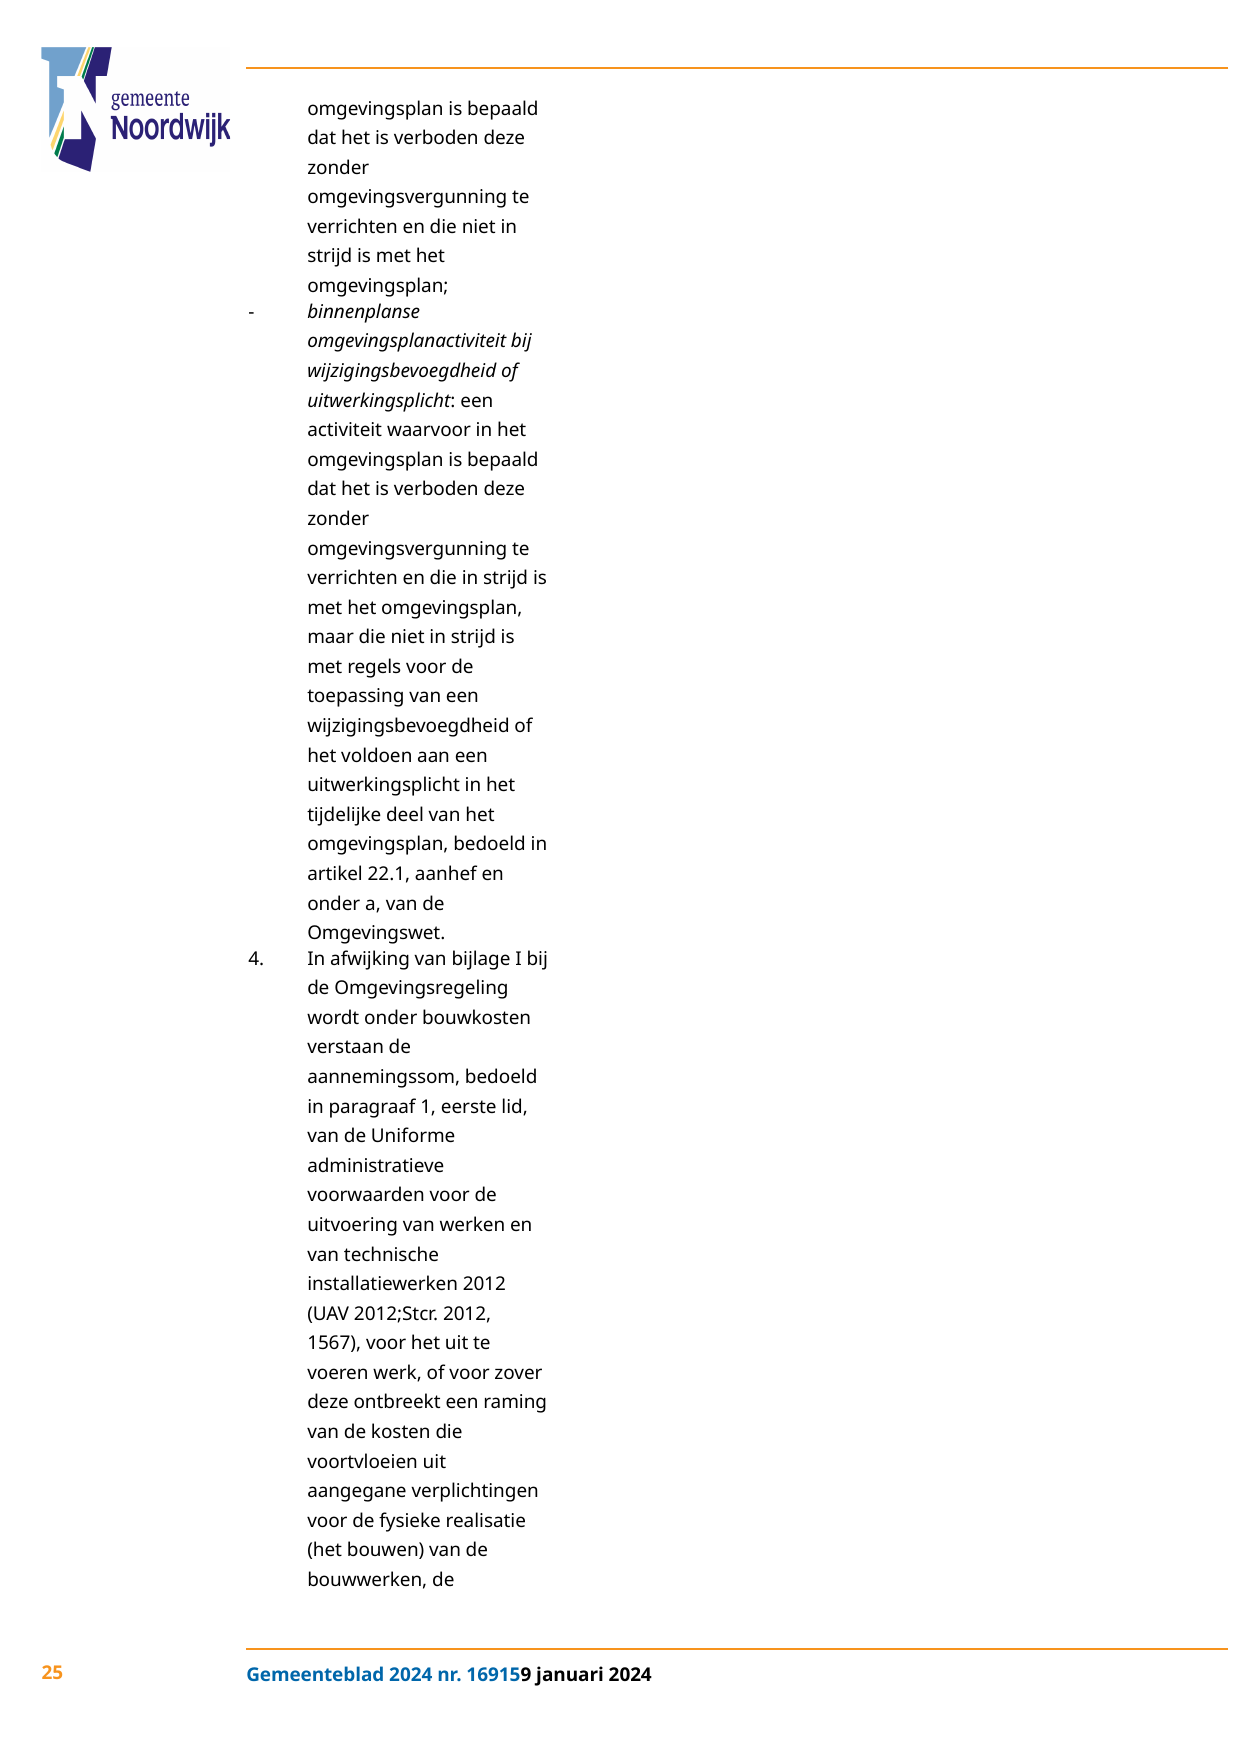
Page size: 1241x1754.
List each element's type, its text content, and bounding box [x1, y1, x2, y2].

table_cell omgevingsplan is bepaald dat het is verboden deze zonder omgevingsvergunning te verrichten en die niet in strijd is met het omgevingsplan; [248, 95, 549, 298]
table_cell [549, 95, 1152, 298]
table_cell [549, 945, 1152, 1592]
table_cell binnenplanse omgevingsplanactiviteit bij wijzigingsbevoegdheid of uitwerkingsplicht: een activiteit waarvoor in het omgevingsplan is bepaald dat het is verboden deze zonder omgevingsvergunning te verrichten en die in strijd is met het omgevingsplan, maar die niet in strijd is met regels voor de toepassing van een wijzigingsbevoegdheid of het voldoen aan een uitwerkingsplicht in het tijdelijke deel van het omgevingsplan, bedoeld in artikel 22.1, aanhef en onder a, van de Omgevingswet. [248, 298, 549, 945]
table_cell In afwijking van bijlage I bij de Omgevingsregeling wordt onder bouwkosten verstaan de aannemingssom, bedoeld in paragraaf 1, eerste lid, van de Uniforme administratieve voorwaarden voor de uitvoering van werken en van technische installatiewerken 2012 (UAV 2012;Stcr. 2012, 1567), voor het uit te voeren werk, of voor zover deze ontbreekt een raming van de kosten die voortvloeien uit aangegane verplichtingen voor de fysieke realisatie (het bouwen) van de bouwwerken, de [248, 945, 549, 1592]
table_cell [549, 298, 1152, 945]
picture [41, 47, 231, 172]
